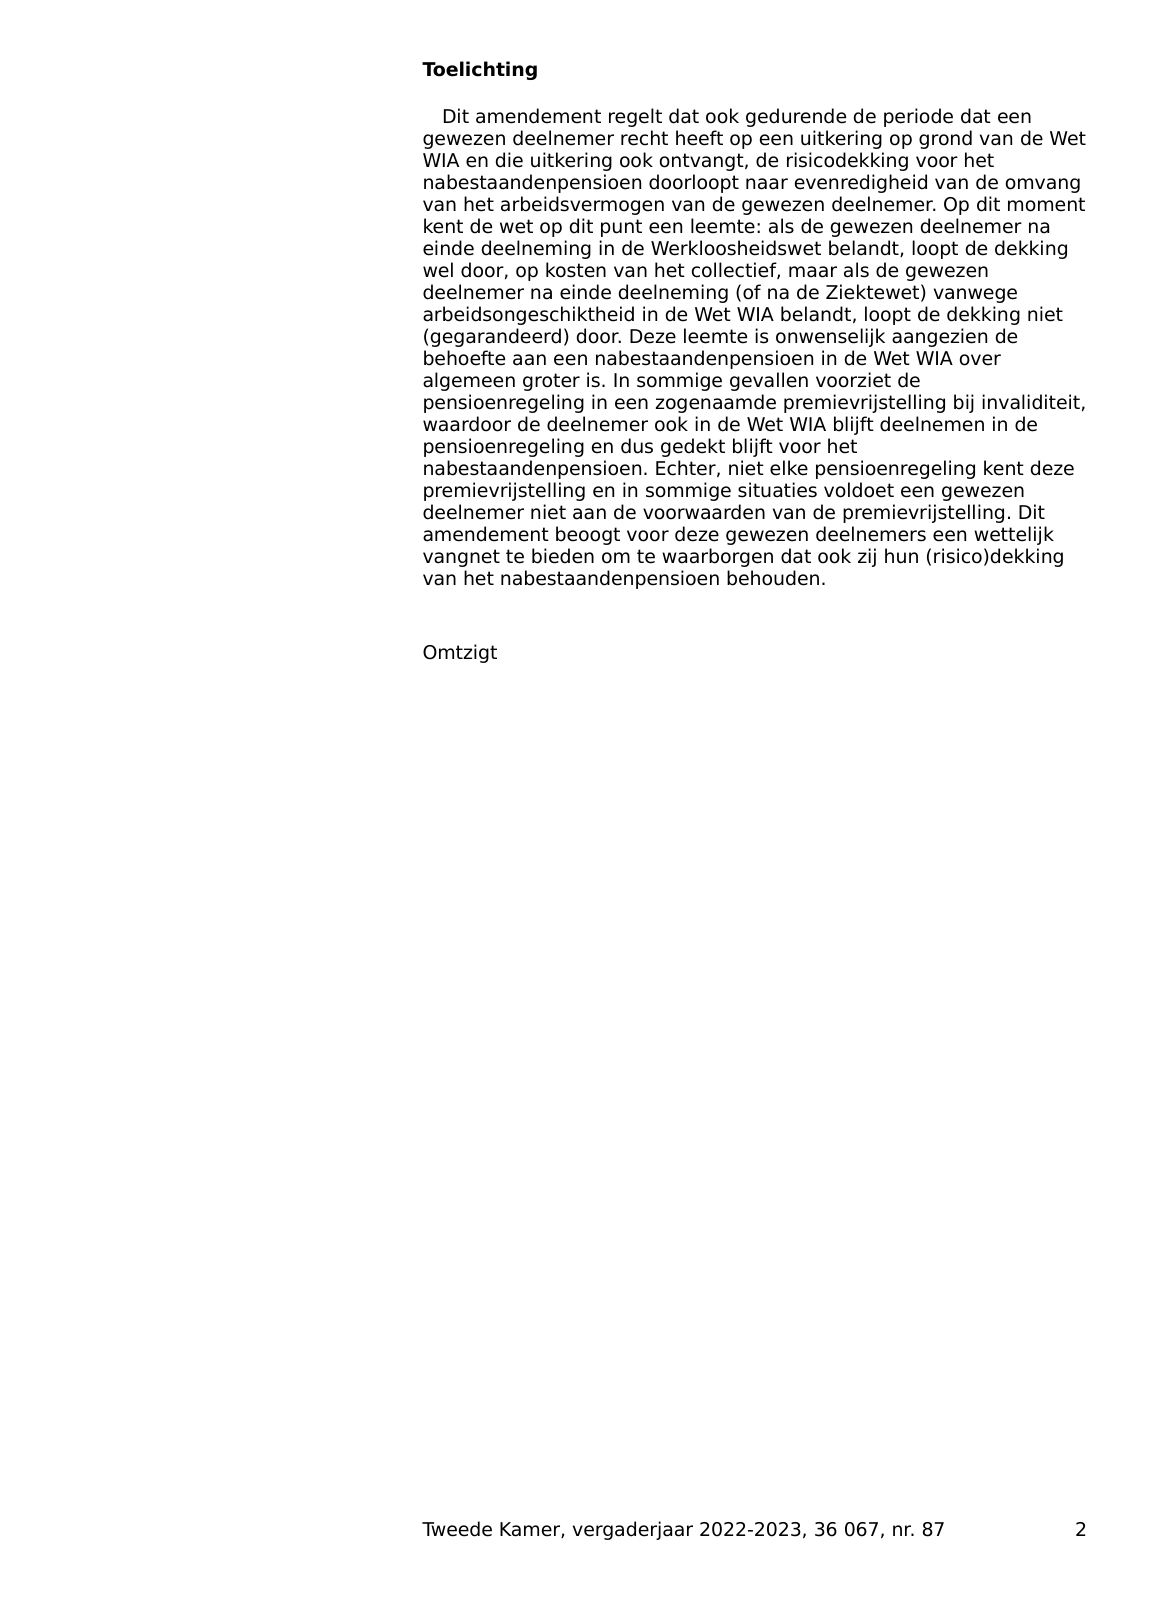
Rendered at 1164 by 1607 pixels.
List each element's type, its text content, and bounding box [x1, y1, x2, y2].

subtitle Toelichting [422, 59, 1087, 81]
text Dit amendement regelt dat ook gedurende de periode dat een gewezen deelnemer recht heeft op een uitkering op grond van de Wet WIA en die uitkering ook ontvangt, de risicodekking voor het nabestaandenpensioen doorloopt naar evenredigheid van de omvang van het arbeidsvermogen van de gewezen deelnemer. Op dit moment kent de wet op dit punt een leemte: als de gewezen deelnemer na einde deelneming in de Werkloosheidswet belandt, loopt de dekking wel door, op kosten van het collectief, maar als de gewezen deelnemer na einde deelneming (of na de Ziektewet) vanwege arbeidsongeschiktheid in de Wet WIA belandt, loopt de dekking niet (gegarandeerd) door. Deze leemte is onwenselijk aangezien de behoefte aan een nabestaandenpensioen in de Wet WIA over algemeen groter is. In sommige gevallen voorziet de pensioenregeling in een zogenaamde premievrijstelling bij invaliditeit, waardoor de deelnemer ook in de Wet WIA blijft deelnemen in de pensioenregeling en dus gedekt blijft voor het nabestaandenpensioen. Echter, niet elke pensioenregeling kent deze premievrijstelling en in sommige situaties voldoet een gewezen deelnemer niet aan de voorwaarden van de premievrijstelling. Dit amendement beoogt voor deze gewezen deelnemers een wettelijk vangnet te bieden om te waarborgen dat ook zij hun (risico)dekking van het nabestaandenpensioen behouden. [422, 106, 1087, 589]
text Omtzigt [422, 619, 1087, 663]
